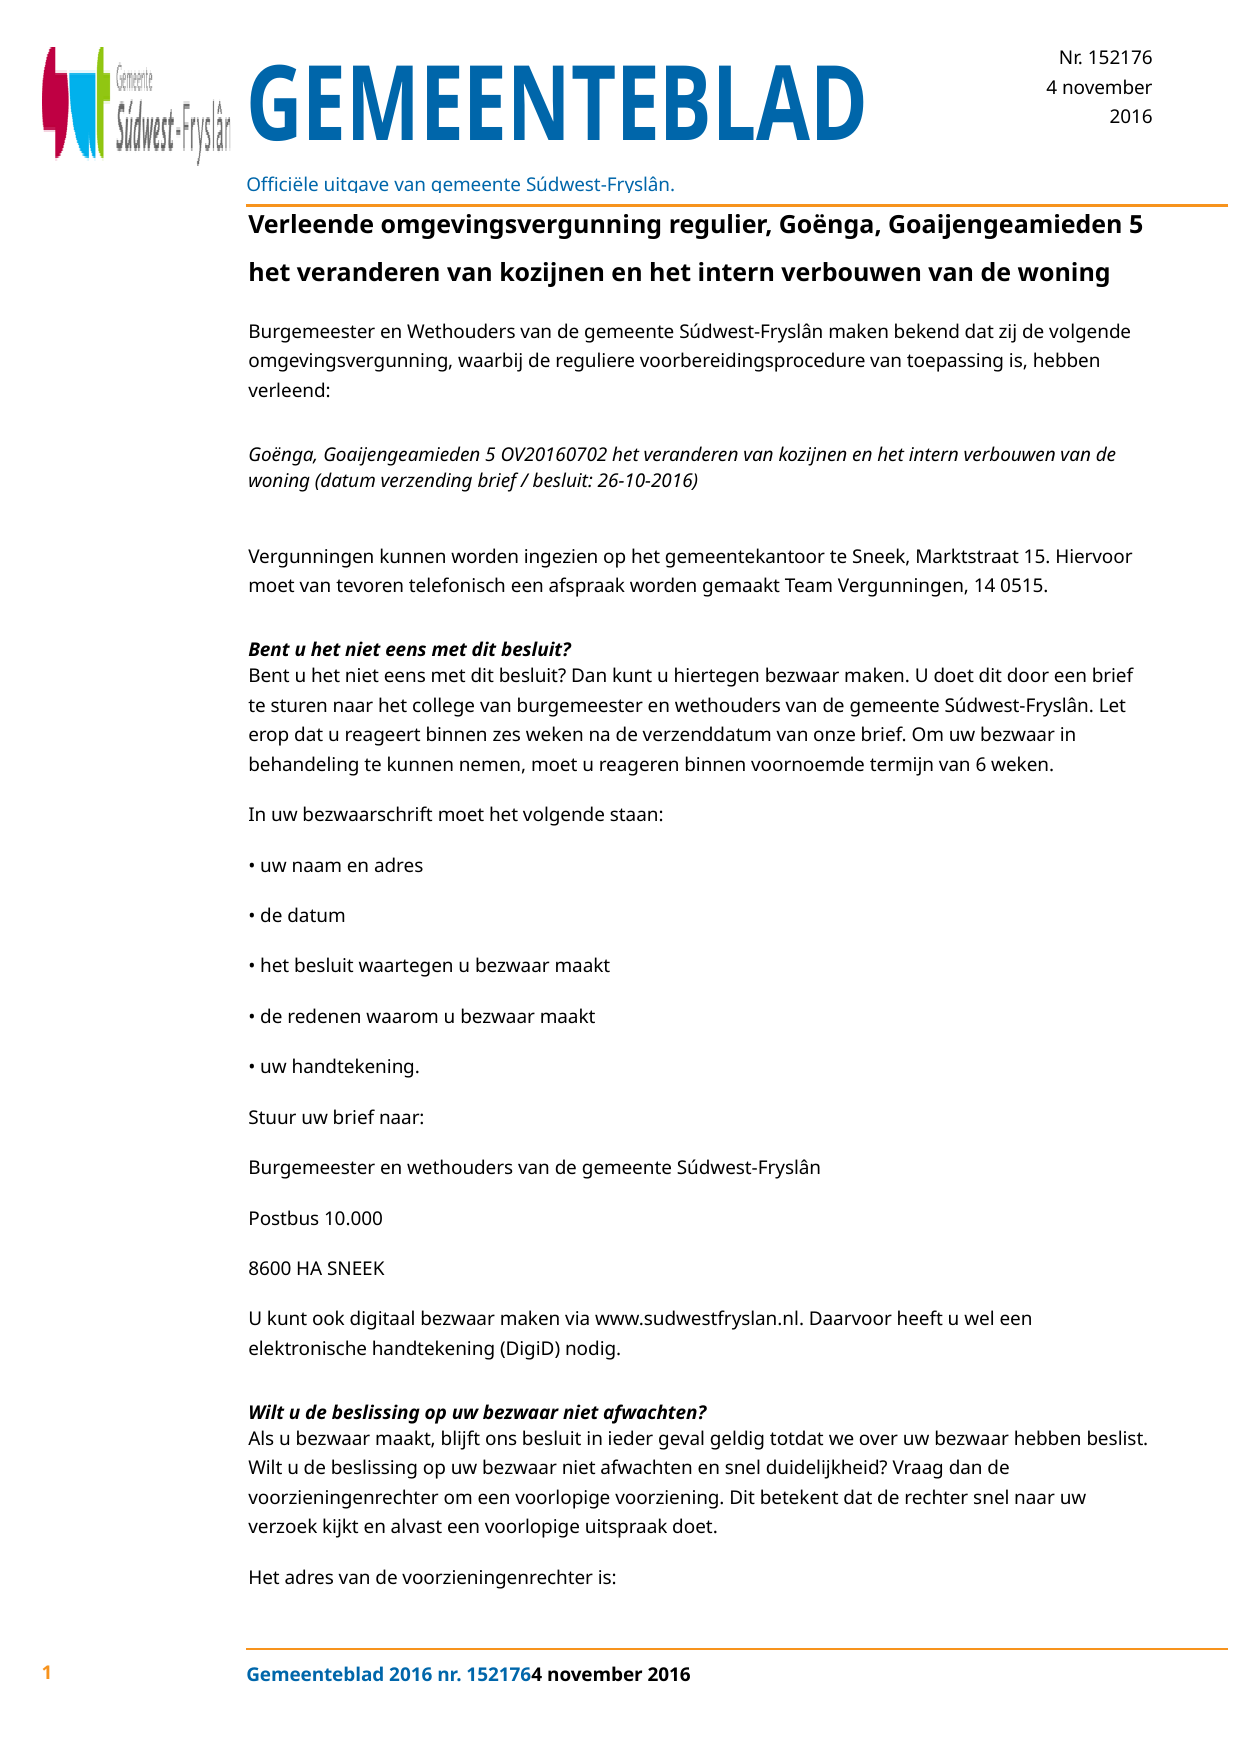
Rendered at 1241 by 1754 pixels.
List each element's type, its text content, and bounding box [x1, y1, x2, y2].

text Als u bezwaar maakt, blijft ons besluit in ieder geval geldig totdat we over uw bezwaar hebben beslist. Wilt u de beslissing op uw bezwaar niet afwachten en snel duidelijkheid? Vraag dan de voorzieningenrechter om een voorlopige voorziening. Dit betekent dat de rechter snel naar uw verzoek kijkt en alvast een voorlopige uitspraak doet. [248, 1425, 1152, 1539]
text Stuur uw brief naar: [248, 1104, 1152, 1129]
text • uw naam en adres [248, 852, 1152, 877]
text • de datum [248, 902, 1152, 928]
picture [41, 47, 231, 172]
text Wilt u de beslissing op uw bezwaar niet afwachten? [248, 1399, 1152, 1425]
text Postbus 10.000 [248, 1205, 1152, 1230]
text • uw handtekening. [248, 1053, 1152, 1079]
text In uw bezwaarschrift moet het volgende staan: [248, 801, 1152, 827]
text Vergunningen kunnen worden ingezien op het gemeentekantoor te Sneek, Marktstraat 15. Hiervoor moet van tevoren telefonisch een afspraak worden gemaakt Team Vergunningen, 14 0515. [248, 543, 1152, 598]
text 8600 HA SNEEK [248, 1255, 1152, 1281]
text U kunt ook digitaal bezwaar maken via www.sudwestfryslan.nl. Daarvoor heeft u wel een elektronische handtekening (DigiD) nodig. [248, 1306, 1152, 1361]
text Burgemeester en wethouders van de gemeente Súdwest-Fryslân [248, 1154, 1152, 1180]
text • de redenen waarom u bezwaar maakt [248, 1003, 1152, 1029]
text Bent u het niet eens met dit besluit? [248, 636, 1152, 662]
text • het besluit waartegen u bezwaar maakt [248, 953, 1152, 978]
text Goënga, Goaijengeamieden 5 OV20160702 het veranderen van kozijnen en het intern verbouwen van de woning (datum verzending brief / besluit: 26-10-2016) [248, 441, 1152, 492]
text Burgemeester en Wethouders van de gemeente Súdwest-Fryslân maken bekend dat zij de volgende omgevingsvergunning, waarbij de reguliere voorbereidingsprocedure van toepassing is, hebben verleend: [248, 318, 1152, 403]
text Verleende omgevingsvergunning regulier, Goënga, Goaijengeamieden 5 het veranderen van kozijnen en het intern verbouwen van de woning [248, 207, 1152, 288]
text Bent u het niet eens met dit besluit? Dan kunt u hiertegen bezwaar maken. U doet dit door een brief te sturen naar het college van burgemeester en wethouders van de gemeente Súdwest-Fryslân. Let erop dat u reageert binnen zes weken na de verzenddatum van onze brief. Om uw bezwaar in behandeling te kunnen nemen, moet u reageren binnen voornoemde termijn van 6 weken. [248, 662, 1152, 777]
text Het adres van de voorzieningenrechter is: [248, 1564, 1152, 1590]
